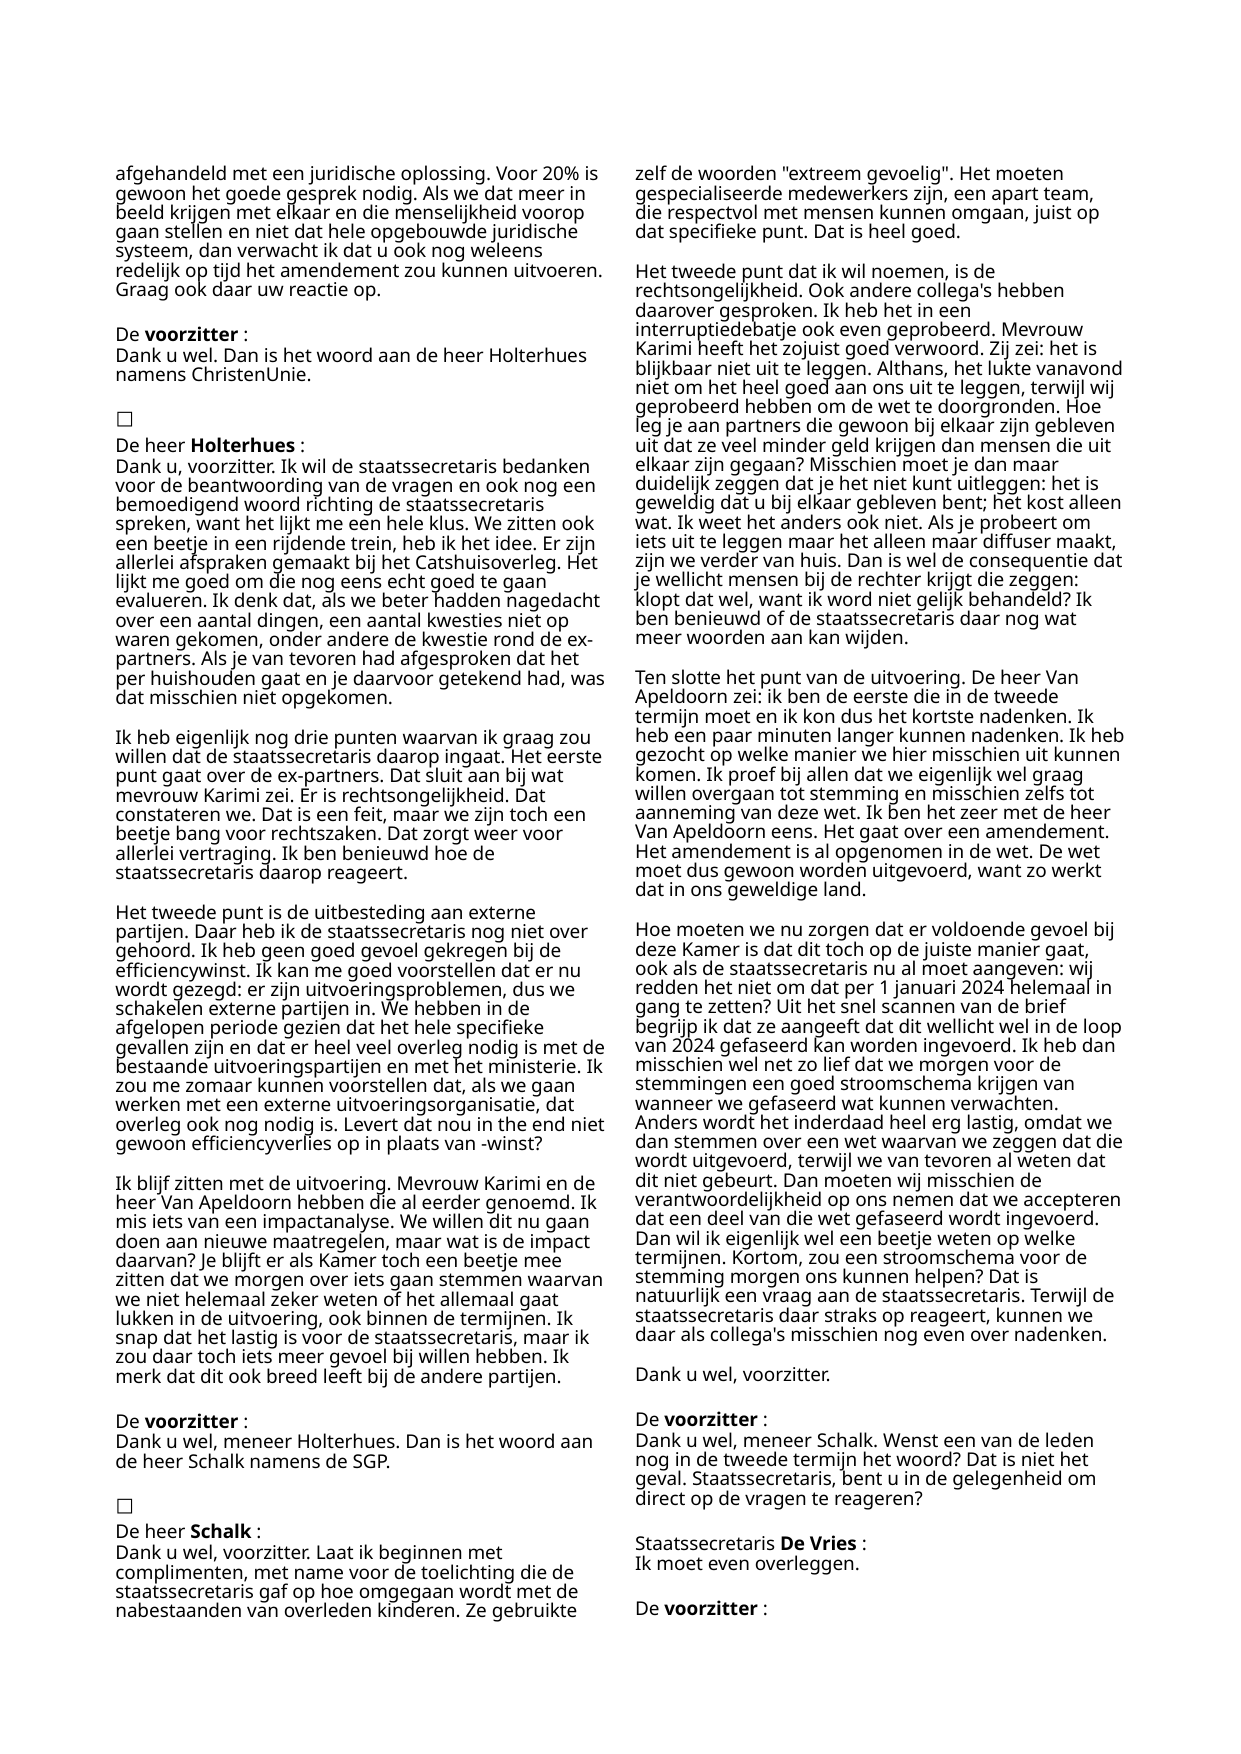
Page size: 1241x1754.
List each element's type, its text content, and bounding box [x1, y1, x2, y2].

text Dank u wel. Dan is het woord aan de heer Holterhues namens ChristenUnie. [115, 347, 605, 385]
text Het tweede punt dat ik wil noemen, is de rechtsongelijkheid. Ook andere collega's hebben daarover gesproken. Ik heb het in een interruptiedebatje ook even geprobeerd. Mevrouw Karimi heeft het zojuist goed verwoord. Zij zei: het is blijkbaar niet uit te leggen. Althans, het lukte vanavond niet om het heel goed aan ons uit te leggen, terwijl wij geprobeerd hebben om de wet te doorgronden. Hoe leg je aan partners die gewoon bij elkaar zijn gebleven uit dat ze veel minder geld krijgen dan mensen die uit elkaar zijn gegaan? Misschien moet je dan maar duidelijk zeggen dat je het niet kunt uitleggen: het is geweldig dat u bij elkaar gebleven bent; het kost alleen wat. Ik weet het anders ook niet. Als je probeert om iets uit te leggen maar het alleen maar diffuser maakt, zijn we verder van huis. Dan is wel de consequentie dat je wellicht mensen bij de rechter krijgt die zeggen: klopt dat wel, want ik word niet gelijk behandeld? Ik ben benieuwd of de staatssecretaris daar nog wat meer woorden aan kan wijden. [635, 263, 1125, 648]
text Hoe moeten we nu zorgen dat er voldoende gevoel bij deze Kamer is dat dit toch op de juiste manier gaat, ook als de staatssecretaris nu al moet aangeven: wij redden het niet om dat per 1 januari 2024 helemaal in gang te zetten? Uit het snel scannen van de brief begrijp ik dat ze aangeeft dat dit wellicht wel in de loop van 2024 gefaseerd kan worden ingevoerd. Ik heb dan misschien wel net zo lief dat we morgen voor de stemmingen een goed stroomschema krijgen van wanneer we gefaseerd wat kunnen verwachten. Anders wordt het inderdaad heel erg lastig, omdat we dan stemmen over een wet waarvan we zeggen dat die wordt uitgevoerd, terwijl we van tevoren al weten dat dit niet gebeurt. Dan moeten wij misschien de verantwoordelijkheid op ons nemen dat we accepteren dat een deel van die wet gefaseerd wordt ingevoerd. Dan wil ik eigenlijk wel een beetje weten op welke termijnen. Kortom, zou een stroomschema voor de stemming morgen ons kunnen helpen? Dat is natuurlijk een vraag aan de staatssecretaris. Terwijl de staatssecretaris daar straks op reageert, kunnen we daar als collega's misschien nog even over nadenken. [635, 921, 1125, 1345]
text Dank u wel, voorzitter. Laat ik beginnen met complimenten, met name voor de toelichting die de staatssecretaris gaf op hoe omgegaan wordt met de nabestaanden van overleden kinderen. Ze gebruikte [115, 1544, 605, 1621]
text De voorzitter : [115, 321, 605, 347]
text Ik blijf zitten met de uitvoering. Mevrouw Karimi en de heer Van Apeldoorn hebben die al eerder genoemd. Ik mis iets van een impactanalyse. We willen dit nu gaan doen aan nieuwe maatregelen, maar wat is de impact daarvan? Je blijft er als Kamer toch een beetje mee zitten dat we morgen over iets gaan stemmen waarvan we niet helemaal zeker weten of het allemaal gaat lukken in de uitvoering, ook binnen de termijnen. Ik snap dat het lastig is voor de staatssecretaris, maar ik zou daar toch iets meer gevoel bij willen hebben. Ik merk dat dit ook breed leeft bij de andere partijen. [115, 1175, 605, 1387]
text Dank u wel, voorzitter. [635, 1366, 1125, 1385]
text Ik heb eigenlijk nog drie punten waarvan ik graag zou willen dat de staatssecretaris daarop ingaat. Het eerste punt gaat over de ex-partners. Dat sluit aan bij wat mevrouw Karimi zei. Er is rechtsongelijkheid. Dat constateren we. Dat is een feit, maar we zijn toch een beetje bang voor rechtszaken. Dat zorgt weer voor allerlei vertraging. Ik ben benieuwd hoe de staatssecretaris daarop reageert. [115, 729, 605, 883]
text De voorzitter : [635, 1406, 1125, 1432]
text afgehandeld met een juridische oplossing. Voor 20% is gewoon het goede gesprek nodig. Als we dat meer in beeld krijgen met elkaar en die menselijkheid voorop gaan stellen en niet dat hele opgebouwde juridische systeem, dan verwacht ik dat u ook nog weleens redelijk op tijd het amendement zou kunnen uitvoeren. Graag ook daar uw reactie op. [115, 165, 605, 300]
text De heer Holterhues : [115, 432, 605, 458]
text ⬜ [115, 406, 605, 432]
text Staatssecretaris De Vries : [635, 1530, 1125, 1555]
text Dank u, voorzitter. Ik wil de staatssecretaris bedanken voor de beantwoording van de vragen en ook nog een bemoedigend woord richting de staatssecretaris spreken, want het lijkt me een hele klus. We zitten ook een beetje in een rijdende trein, heb ik het idee. Er zijn allerlei afspraken gemaakt bij het Catshuisoverleg. Het lijkt me goed om die nog eens echt goed te gaan evalueren. Ik denk dat, als we beter hadden nagedacht over een aantal dingen, een aantal kwesties niet op waren gekomen, onder andere de kwestie rond de ex-partners. Als je van tevoren had afgesproken dat het per huishouden gaat en je daarvoor getekend had, was dat misschien niet opgekomen. [115, 458, 605, 708]
text zelf de woorden "extreem gevoelig". Het moeten gespecialiseerde medewerkers zijn, een apart team, die respectvol met mensen kunnen omgaan, juist op dat specifieke punt. Dat is heel goed. [635, 165, 1125, 242]
text De voorzitter : [635, 1596, 1125, 1621]
text Het tweede punt is de uitbesteding aan externe partijen. Daar heb ik de staatssecretaris nog niet over gehoord. Ik heb geen goed gevoel gekregen bij de efficiencywinst. Ik kan me goed voorstellen dat er nu wordt gezegd: er zijn uitvoeringsproblemen, dus we schakelen externe partijen in. We hebben in de afgelopen periode gezien dat het hele specifieke gevallen zijn en dat er heel veel overleg nodig is met de bestaande uitvoeringspartijen en met het ministerie. Ik zou me zomaar kunnen voorstellen dat, als we gaan werken met een externe uitvoeringsorganisatie, dat overleg ook nog nodig is. Levert dat nou in the end niet gewoon efficiencyverlies op in plaats van -winst? [115, 904, 605, 1154]
text ⬜ [115, 1493, 605, 1519]
text Ik moet even overleggen. [635, 1555, 1125, 1575]
text De voorzitter : [115, 1408, 605, 1433]
text Ten slotte het punt van de uitvoering. De heer Van Apeldoorn zei: ik ben de eerste die in de tweede termijn moet en ik kon dus het kortste nadenken. Ik heb een paar minuten langer kunnen nadenken. Ik heb gezocht op welke manier we hier misschien uit kunnen komen. Ik proef bij allen dat we eigenlijk wel graag willen overgaan tot stemming en misschien zelfs tot aanneming van deze wet. Ik ben het zeer met de heer Van Apeldoorn eens. Het gaat over een amendement. Het amendement is al opgenomen in de wet. De wet moet dus gewoon worden uitgevoerd, want zo werkt dat in ons geweldige land. [635, 669, 1125, 901]
text Dank u wel, meneer Holterhues. Dan is het woord aan de heer Schalk namens de SGP. [115, 1433, 605, 1472]
text Dank u wel, meneer Schalk. Wenst een van de leden nog in de tweede termijn het woord? Dat is niet het geval. Staatssecretaris, bent u in de gelegenheid om direct op de vragen te reageren? [635, 1432, 1125, 1509]
text De heer Schalk : [115, 1519, 605, 1544]
